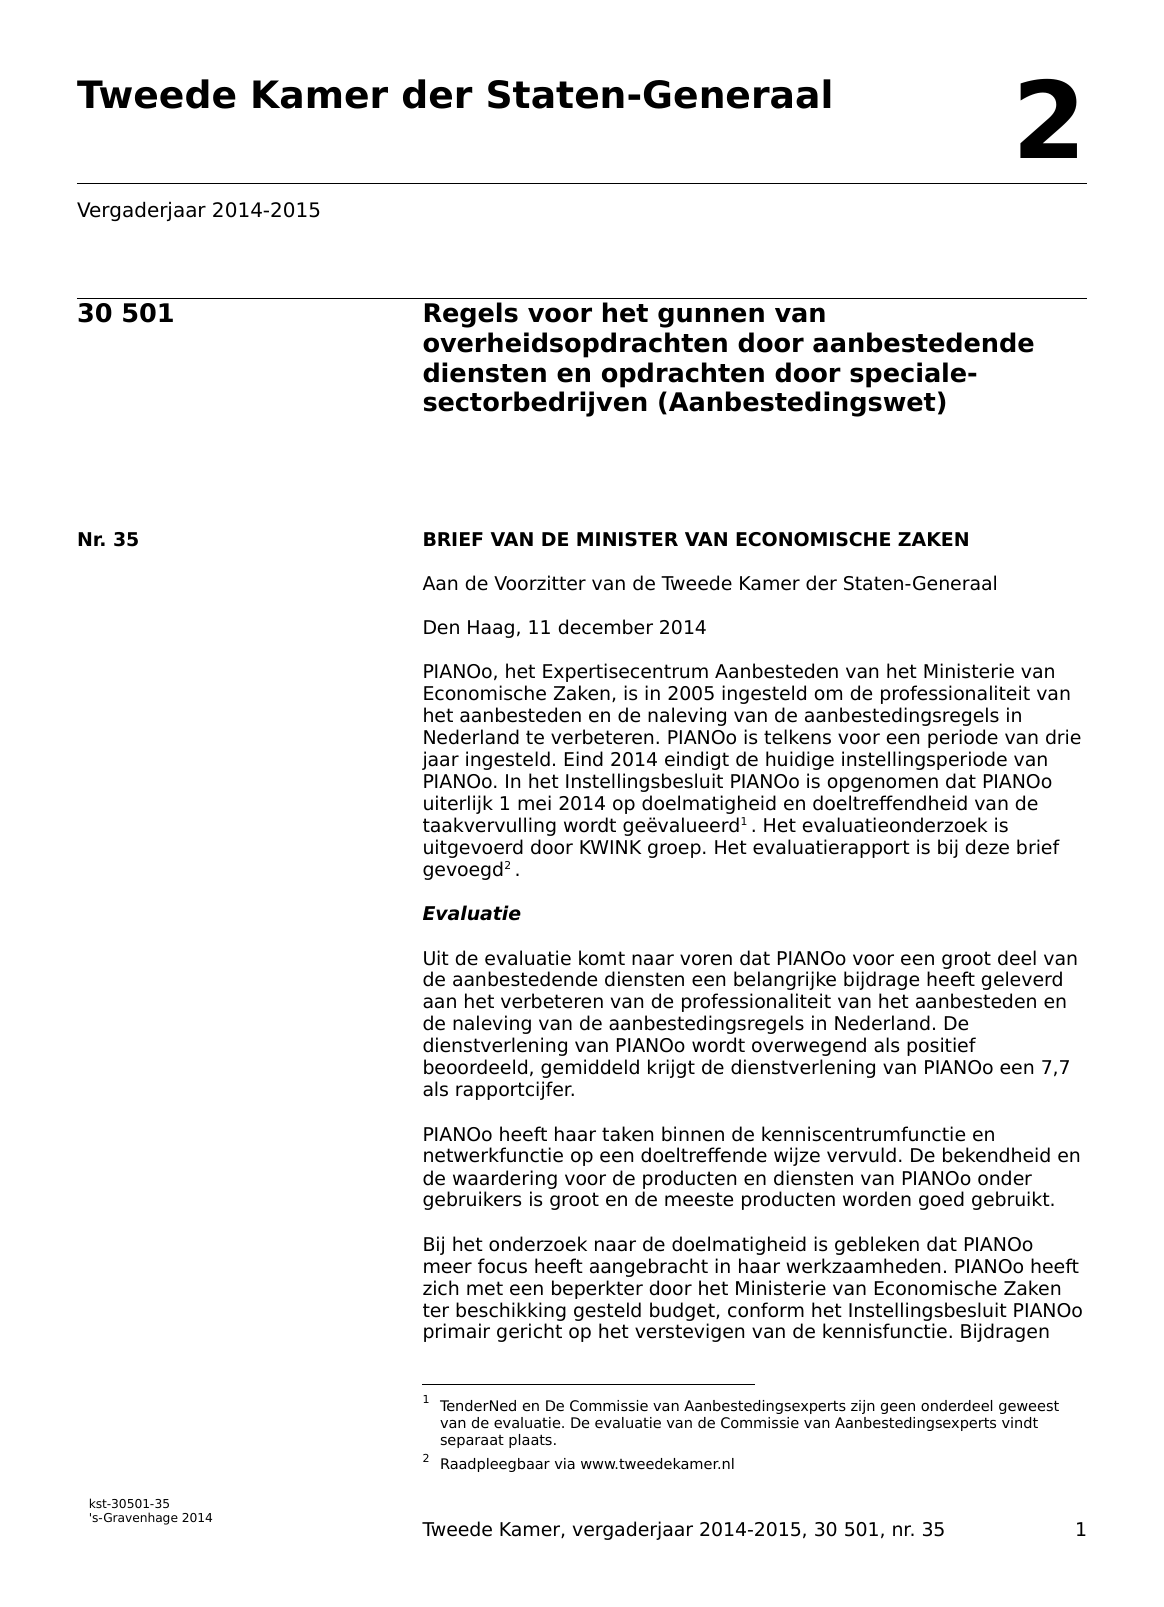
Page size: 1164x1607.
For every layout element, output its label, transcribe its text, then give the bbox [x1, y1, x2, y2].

text Uit de evaluatie komt naar voren dat PIANOo voor een groot deel van de aanbestedende diensten een belangrijke bijdrage heeft geleverd aan het verbeteren van de professionaliteit van het aanbesteden en de naleving van de aanbestedingsregels in Nederland. De dienstverlening van PIANOo wordt overwegend als positief beoordeeld, gemiddeld krijgt de dienstverlening van PIANOo een 7,7 als rapportcijfer. [422, 947, 1087, 1101]
table_header Tweede Kamer der Staten-Generaal [77, 59, 886, 183]
subtitle Nr. 35 BRIEF VAN DE MINISTER VAN ECONOMISCHE ZAKEN [77, 529, 1087, 551]
text PIANOo heeft haar taken binnen de kenniscentrumfunctie en netwerkfunctie op een doeltreffende wijze vervuld. De bekendheid en de waardering voor de producten en diensten van PIANOo onder gebruikers is groot en de meeste producten worden goed gebruikt. [422, 1123, 1087, 1211]
text kst-30501-35 [88, 1497, 323, 1511]
subtitle Evaluatie [422, 903, 1087, 925]
text 's-Gravenhage 2014 [88, 1511, 323, 1525]
text Aan de Voorzitter van de Tweede Kamer der Staten-Generaal [422, 573, 1087, 595]
text Raadpleegbaar via www.tweedekamer.nl [422, 1452, 1087, 1474]
table_header 2 [886, 59, 1087, 183]
text Bij het onderzoek naar de doelmatigheid is gebleken dat PIANOo meer focus heeft aangebracht in haar werkzaamheden. PIANOo heeft zich met een beperkter door het Ministerie van Economische Zaken ter beschikking gesteld budget, conform het Instellingsbesluit PIANOo primair gericht op het verstevigen van de kennisfunctie. Bijdragen [422, 1233, 1087, 1343]
text TenderNed en De Commissie van Aanbestedingsexperts zijn geen onderdeel geweest van de evaluatie. De evaluatie van de Commissie van Aanbestedingsexperts vindt separaat plaats. [422, 1393, 1087, 1449]
table_cell Vergaderjaar 2014-2015 [77, 184, 1087, 298]
text Den Haag, 11 december 2014 [422, 617, 1087, 639]
subtitle 30 501 Regels voor het gunnen van overheidsopdrachten door aanbestedende diensten en opdrachten door speciale-sectorbedrijven (Aanbestedingswet) [77, 299, 1087, 418]
text PIANOo, het Expertisecentrum Aanbesteden van het Ministerie van Economische Zaken, is in 2005 ingesteld om de professionaliteit van het aanbesteden en de naleving van de aanbestedingsregels in Nederland te verbeteren. PIANOo is telkens voor een periode van drie jaar ingesteld. Eind 2014 eindigt de huidige instellingsperiode van PIANOo. In het Instellingsbesluit PIANOo is opgenomen dat PIANOo uiterlijk 1 mei 2014 op doelmatigheid en doeltreffendheid van de taakvervulling wordt geëvalueerd. Het evaluatieonderzoek is uitgevoerd door KWINK groep. Het evaluatierapport is bij deze brief gevoegd. [422, 661, 1087, 881]
